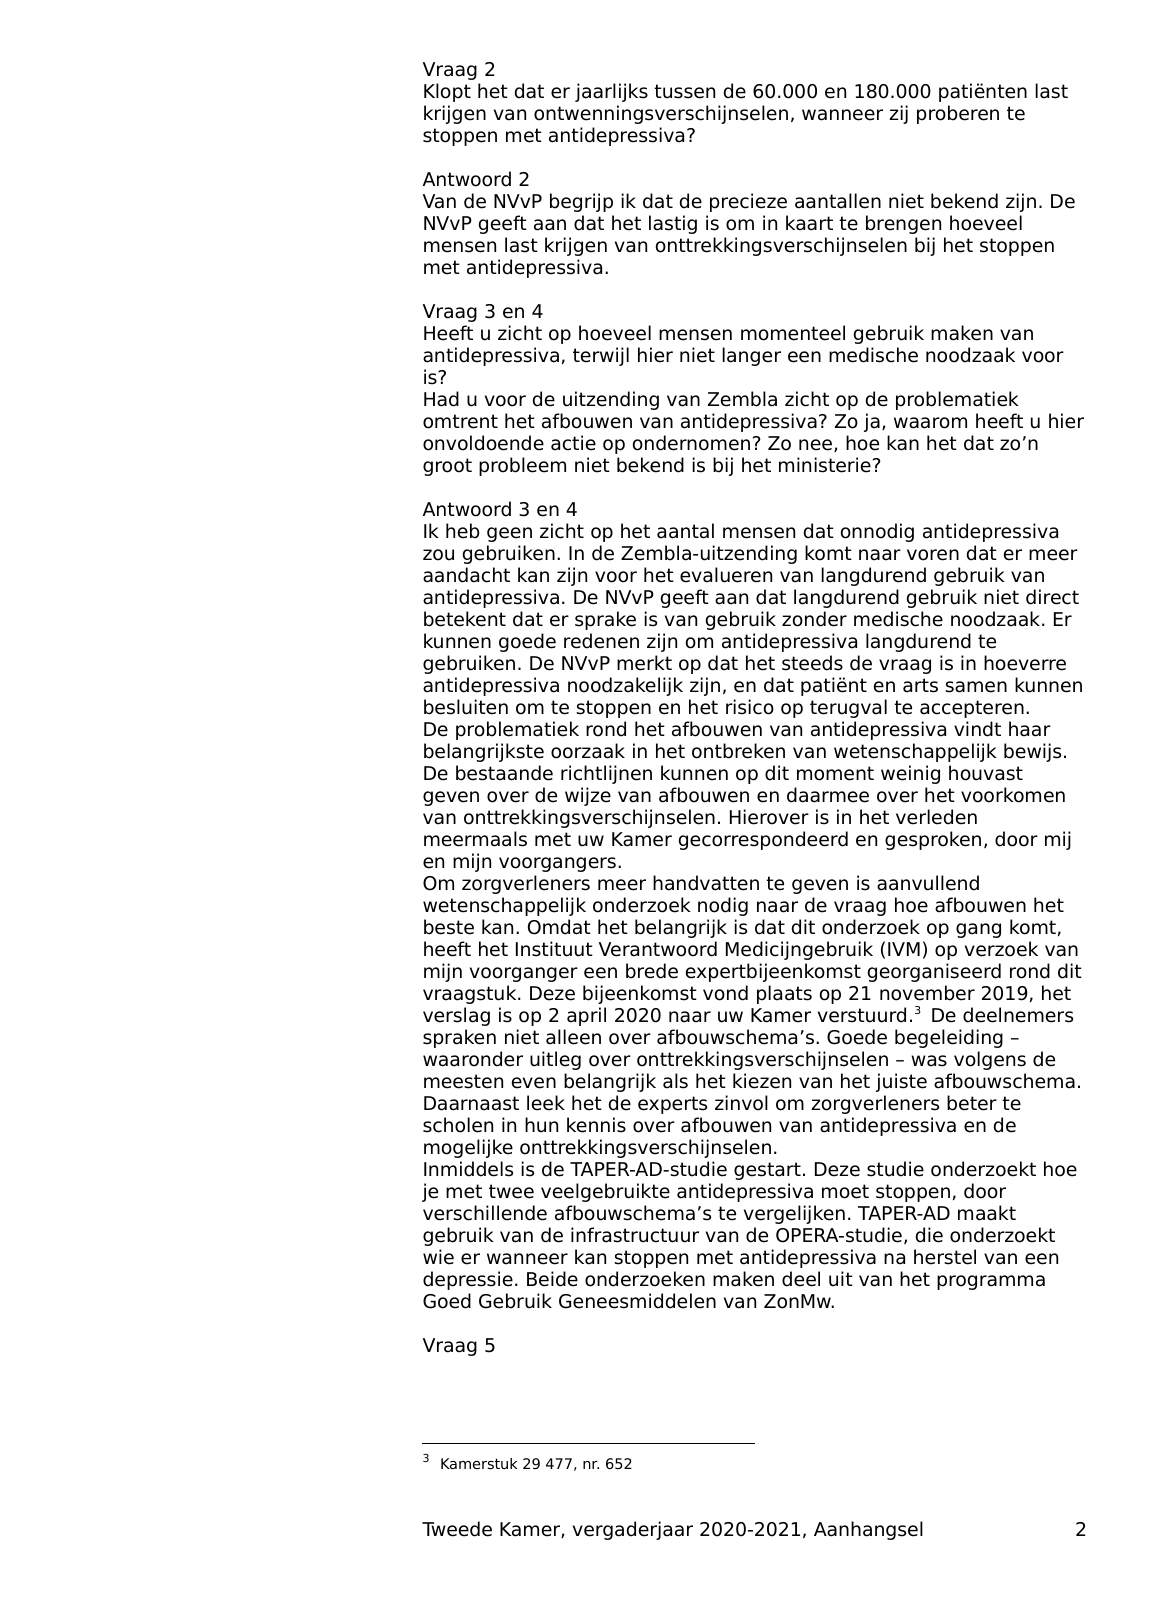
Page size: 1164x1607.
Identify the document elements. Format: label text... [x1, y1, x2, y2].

text Vraag 5 [422, 1335, 1087, 1357]
text Heeft u zicht op hoeveel mensen momenteel gebruik maken van antidepressiva, terwijl hier niet langer een medische noodzaak voor is? [422, 323, 1087, 389]
text Vraag 3 en 4 [422, 301, 1087, 323]
text De problematiek rond het afbouwen van antidepressiva vindt haar belangrijkste oorzaak in het ontbreken van wetenschappelijk bewijs. De bestaande richtlijnen kunnen op dit moment weinig houvast geven over de wijze van afbouwen en daarmee over het voorkomen van onttrekkingsverschijnselen. Hierover is in het verleden meermaals met uw Kamer gecorrespondeerd en gesproken, door mij en mijn voorgangers. [422, 719, 1087, 873]
text Om zorgverleners meer handvatten te geven is aanvullend wetenschappelijk onderzoek nodig naar de vraag hoe afbouwen het beste kan. Omdat het belangrijk is dat dit onderzoek op gang komt, heeft het Instituut Verantwoord Medicijngebruik (IVM) op verzoek van mijn voorganger een brede expertbijeenkomst georganiseerd rond dit vraagstuk. Deze bijeenkomst vond plaats op 21 november 2019, het verslag is op 2 april 2020 naar uw Kamer verstuurd. De deelnemers spraken niet alleen over afbouwschema’s. Goede begeleiding – waaronder uitleg over onttrekkingsverschijnselen – was volgens de meesten even belangrijk als het kiezen van het juiste afbouwschema. Daarnaast leek het de experts zinvol om zorgverleners beter te scholen in hun kennis over afbouwen van antidepressiva en de mogelijke onttrekkingsverschijnselen. [422, 873, 1087, 1159]
text Kamerstuk 29 477, nr. 652 [422, 1452, 1087, 1474]
text Vraag 2 [422, 59, 1087, 81]
text Antwoord 2 [422, 169, 1087, 191]
text Had u voor de uitzending van Zembla zicht op de problematiek omtrent het afbouwen van antidepressiva? Zo ja, waarom heeft u hier onvoldoende actie op ondernomen? Zo nee, hoe kan het dat zo’n groot probleem niet bekend is bij het ministerie? [422, 389, 1087, 477]
text Inmiddels is de TAPER-AD-studie gestart. Deze studie onderzoekt hoe je met twee veelgebruikte antidepressiva moet stoppen, door verschillende afbouwschema’s te vergelijken. TAPER-AD maakt gebruik van de infrastructuur van de OPERA-studie, die onderzoekt wie er wanneer kan stoppen met antidepressiva na herstel van een depressie. Beide onderzoeken maken deel uit van het programma Goed Gebruik Geneesmiddelen van ZonMw. [422, 1159, 1087, 1312]
text Antwoord 3 en 4 [422, 499, 1087, 521]
text Ik heb geen zicht op het aantal mensen dat onnodig antidepressiva zou gebruiken. In de Zembla-uitzending komt naar voren dat er meer aandacht kan zijn voor het evalueren van langdurend gebruik van antidepressiva. De NVvP geeft aan dat langdurend gebruik niet direct betekent dat er sprake is van gebruik zonder medische noodzaak. Er kunnen goede redenen zijn om antidepressiva langdurend te gebruiken. De NVvP merkt op dat het steeds de vraag is in hoeverre antidepressiva noodzakelijk zijn, en dat patiënt en arts samen kunnen besluiten om te stoppen en het risico op terugval te accepteren. [422, 521, 1087, 719]
text Van de NVvP begrijp ik dat de precieze aantallen niet bekend zijn. De NVvP geeft aan dat het lastig is om in kaart te brengen hoeveel mensen last krijgen van onttrekkingsverschijnselen bij het stoppen met antidepressiva. [422, 191, 1087, 279]
text Klopt het dat er jaarlijks tussen de 60.000 en 180.000 patiënten last krijgen van ontwenningsverschijnselen, wanneer zij proberen te stoppen met antidepressiva? [422, 81, 1087, 147]
